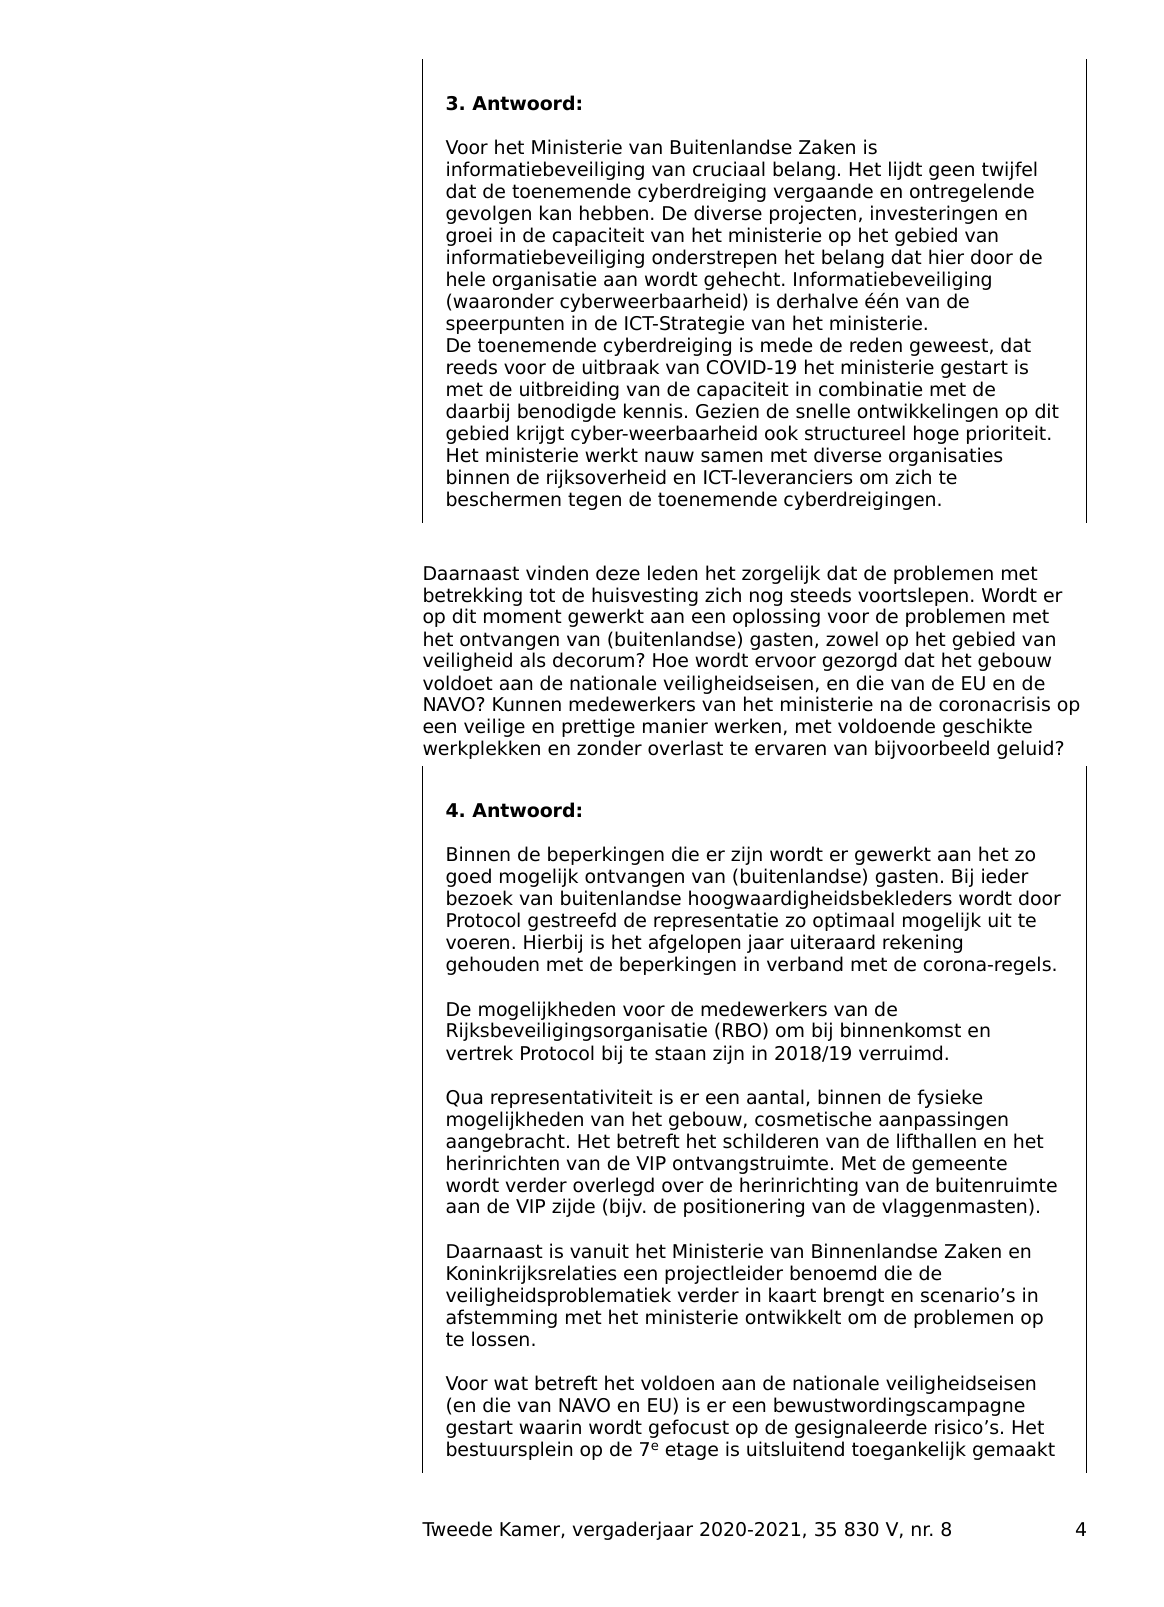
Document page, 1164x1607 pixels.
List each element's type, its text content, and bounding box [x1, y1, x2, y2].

table_header 4. Antwoord: Binnen de beperkingen die er zijn wordt er gewerkt aan het zo goed mogelijk ontvangen van (buitenlandse) gasten. Bij ieder bezoek van buitenlandse hoogwaardigheidsbekleders wordt door Protocol gestreefd de representatie zo optimaal mogelijk uit te voeren. Hierbij is het afgelopen jaar uiteraard rekening gehouden met de beperkingen in verband met de corona-regels. De mogelijkheden voor de medewerkers van de Rijksbeveiligingsorganisatie (RBO) om bij binnenkomst en vertrek Protocol bij te staan zijn in 2018/19 verruimd. Qua representativiteit is er een aantal, binnen de fysieke mogelijkheden van het gebouw, cosmetische aanpassingen aangebracht. Het betreft het schilderen van de lifthallen en het herinrichten van de VIP ontvangstruimte. Met de gemeente wordt verder overlegd over de herinrichting van de buitenruimte aan de VIP zijde (bijv. de positionering van de vlaggenmasten). Daarnaast is vanuit het Ministerie van Binnenlandse Zaken en Koninkrijksrelaties een projectleider benoemd die de veiligheidsproblematiek verder in kaart brengt en scenario’s in afstemming met het ministerie ontwikkelt om de problemen op te lossen. Voor wat betreft het voldoen aan de nationale veiligheidseisen (en die van NAVO en EU) is er een bewustwordingscampagne gestart waarin wordt gefocust op de gesignaleerde risico’s. Het bestuursplein op de 7e etage is uitsluitend toegankelijk gemaakt [423, 766, 1086, 1472]
text Daarnaast vinden deze leden het zorgelijk dat de problemen met betrekking tot de huisvesting zich nog steeds voortslepen. Wordt er op dit moment gewerkt aan een oplossing voor de problemen met het ontvangen van (buitenlandse) gasten, zowel op het gebied van veiligheid als decorum? Hoe wordt ervoor gezorgd dat het gebouw voldoet aan de nationale veiligheidseisen, en die van de EU en de NAVO? Kunnen medewerkers van het ministerie na de coronacrisis op een veilige en prettige manier werken, met voldoende geschikte werkplekken en zonder overlast te ervaren van bijvoorbeeld geluid? [422, 562, 1087, 760]
table_header 3. Antwoord: Voor het Ministerie van Buitenlandse Zaken is informatiebeveiliging van cruciaal belang. Het lijdt geen twijfel dat de toenemende cyberdreiging vergaande en ontregelende gevolgen kan hebben. De diverse projecten, investeringen en groei in de capaciteit van het ministerie op het gebied van informatiebeveiliging onderstrepen het belang dat hier door de hele organisatie aan wordt gehecht. Informatiebeveiliging (waaronder cyberweerbaarheid) is derhalve één van de speerpunten in de ICT-Strategie van het ministerie. De toenemende cyberdreiging is mede de reden geweest, dat reeds voor de uitbraak van COVID-19 het ministerie gestart is met de uitbreiding van de capaciteit in combinatie met de daarbij benodigde kennis. Gezien de snelle ontwikkelingen op dit gebied krijgt cyber-weerbaarheid ook structureel hoge prioriteit. Het ministerie werkt nauw samen met diverse organisaties binnen de rijksoverheid en ICT-leveranciers om zich te beschermen tegen de toenemende cyberdreigingen. [423, 59, 1086, 523]
